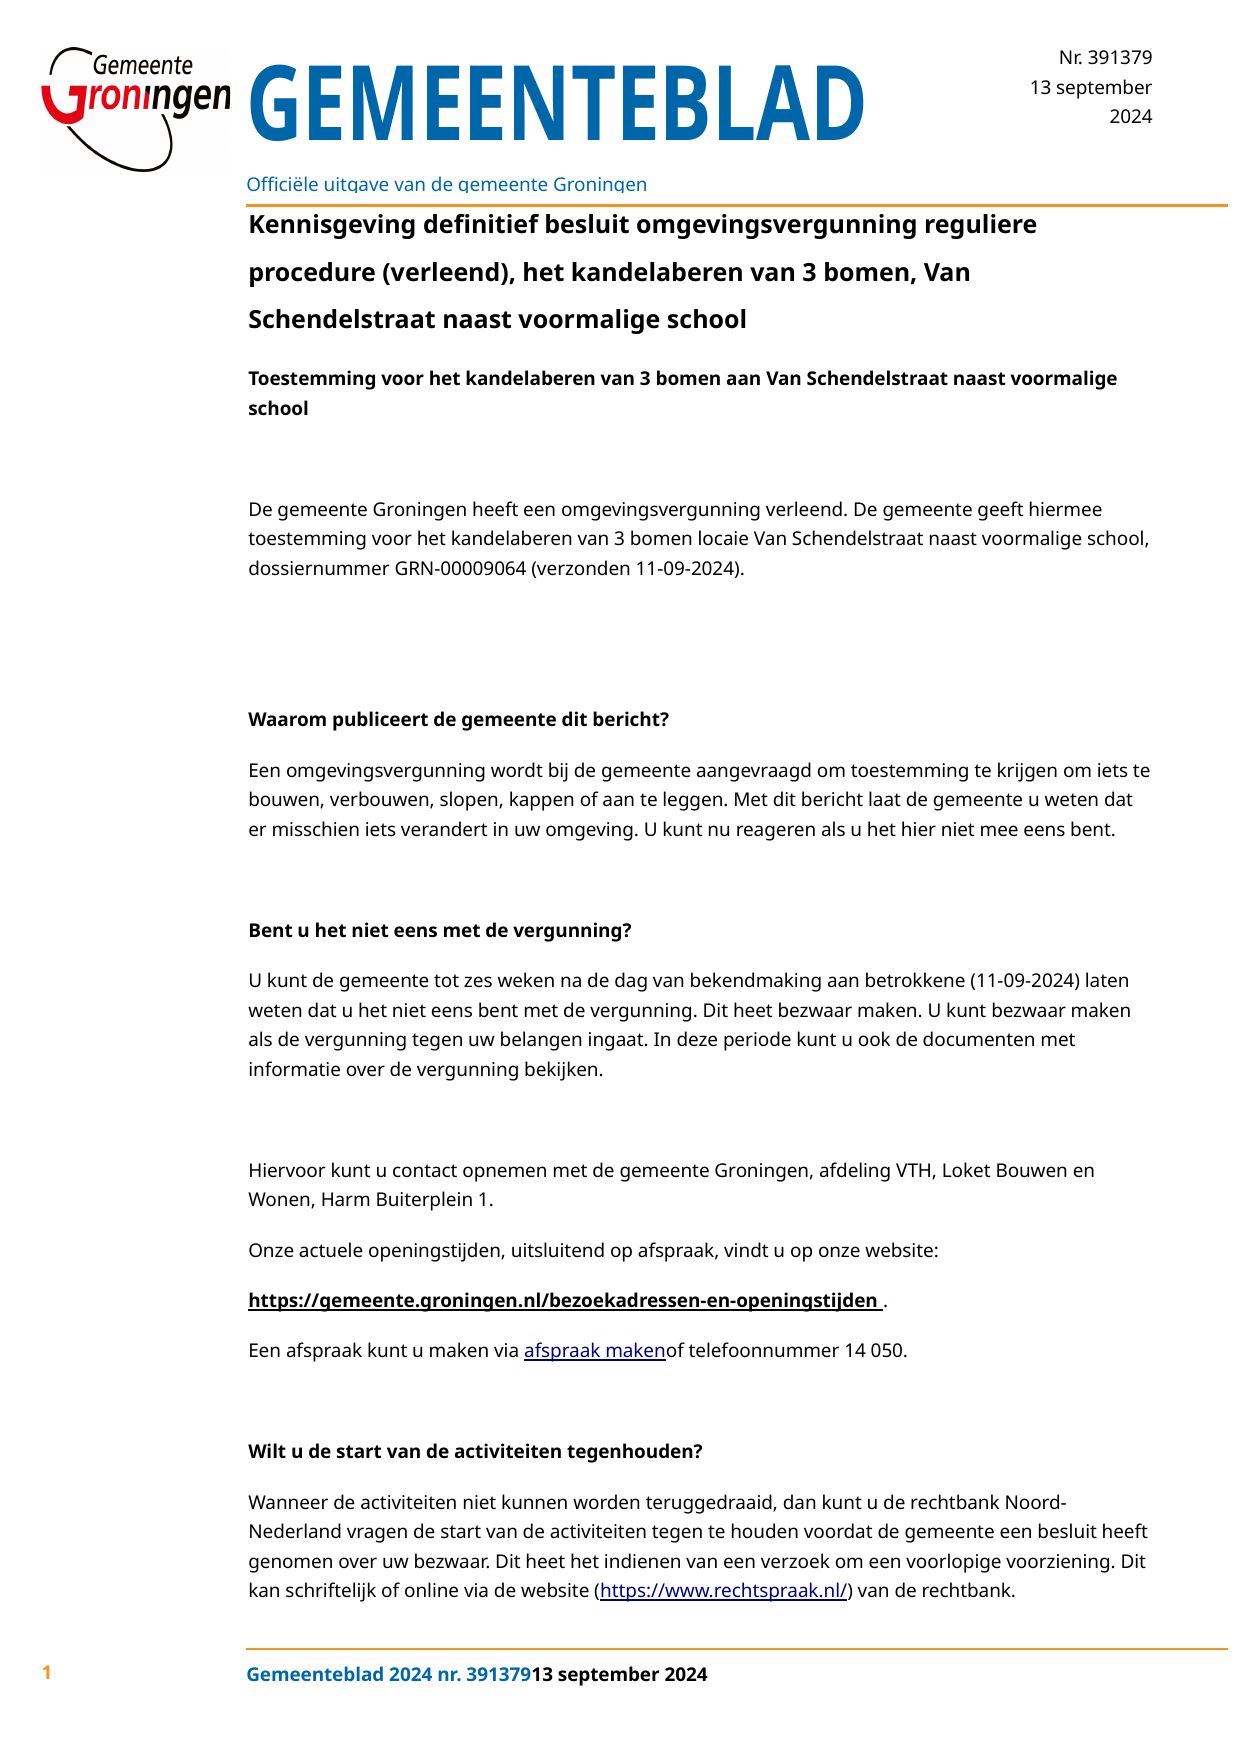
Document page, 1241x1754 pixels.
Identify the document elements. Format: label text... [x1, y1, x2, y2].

text De gemeente Groningen heeft een omgevingsvergunning verleend. De gemeente geeft hiermee toestemming voor het kandelaberen van 3 bomen locaie Van Schendelstraat naast voormalige school, dossiernummer GRN-00009064 (verzonden 11-09-2024). [248, 496, 1152, 581]
text Bent u het niet eens met de vergunning? [248, 917, 1152, 942]
text Hiervoor kunt u contact opnemen met de gemeente Groningen, afdeling VTH, Loket Bouwen en Wonen, Harm Buiterplein 1. [248, 1157, 1152, 1212]
text U kunt de gemeente tot zes weken na de dag van bekendmaking aan betrokkene (11-09-2024) laten weten dat u het niet eens bent met de vergunning. Dit heet bezwaar maken. U kunt bezwaar maken als de vergunning tegen uw belangen ingaat. In deze periode kunt u ook de documenten met informatie over de vergunning bekijken. [248, 967, 1152, 1082]
text Een omgevingsvergunning wordt bij de gemeente aangevraagd om toestemming te krijgen om iets te bouwen, verbouwen, slopen, kappen of aan te leggen. Met dit bericht laat de gemeente u weten dat er misschien iets verandert in uw omgeving. U kunt nu reageren als u het hier niet mee eens bent. [248, 757, 1152, 842]
picture [41, 47, 231, 172]
text Wanneer de activiteiten niet kunnen worden teruggedraaid, dan kunt u de rechtbank Noord-Nederland vragen de start van de activiteiten tegen te houden voordat de gemeente een besluit heeft genomen over uw bezwaar. Dit heet het indienen van een verzoek om een voorlopige voorziening. Dit kan schriftelijk of online via de website (https://www.rechtspraak.nl/) van de rechtbank. [248, 1489, 1152, 1603]
text Wilt u de start van de activiteiten tegenhouden? [248, 1438, 1152, 1464]
text Toestemming voor het kandelaberen van 3 bomen aan Van Schendelstraat naast voormalige school [248, 366, 1152, 421]
text Onze actuele openingstijden, uitsluitend op afspraak, vindt u op onze website: [248, 1237, 1152, 1262]
text Een afspraak kunt u maken via afspraak makenof telefoonnummer 14 050. [248, 1338, 1152, 1363]
text Kennisgeving definitief besluit omgevingsvergunning reguliere procedure (verleend), het kandelaberen van 3 bomen, Van Schendelstraat naast voormalige school [248, 207, 1152, 336]
text Waarom publiceert de gemeente dit bericht? [248, 706, 1152, 732]
text https://gemeente.groningen.nl/bezoekadressen-en-openingstijden . [248, 1287, 1152, 1313]
